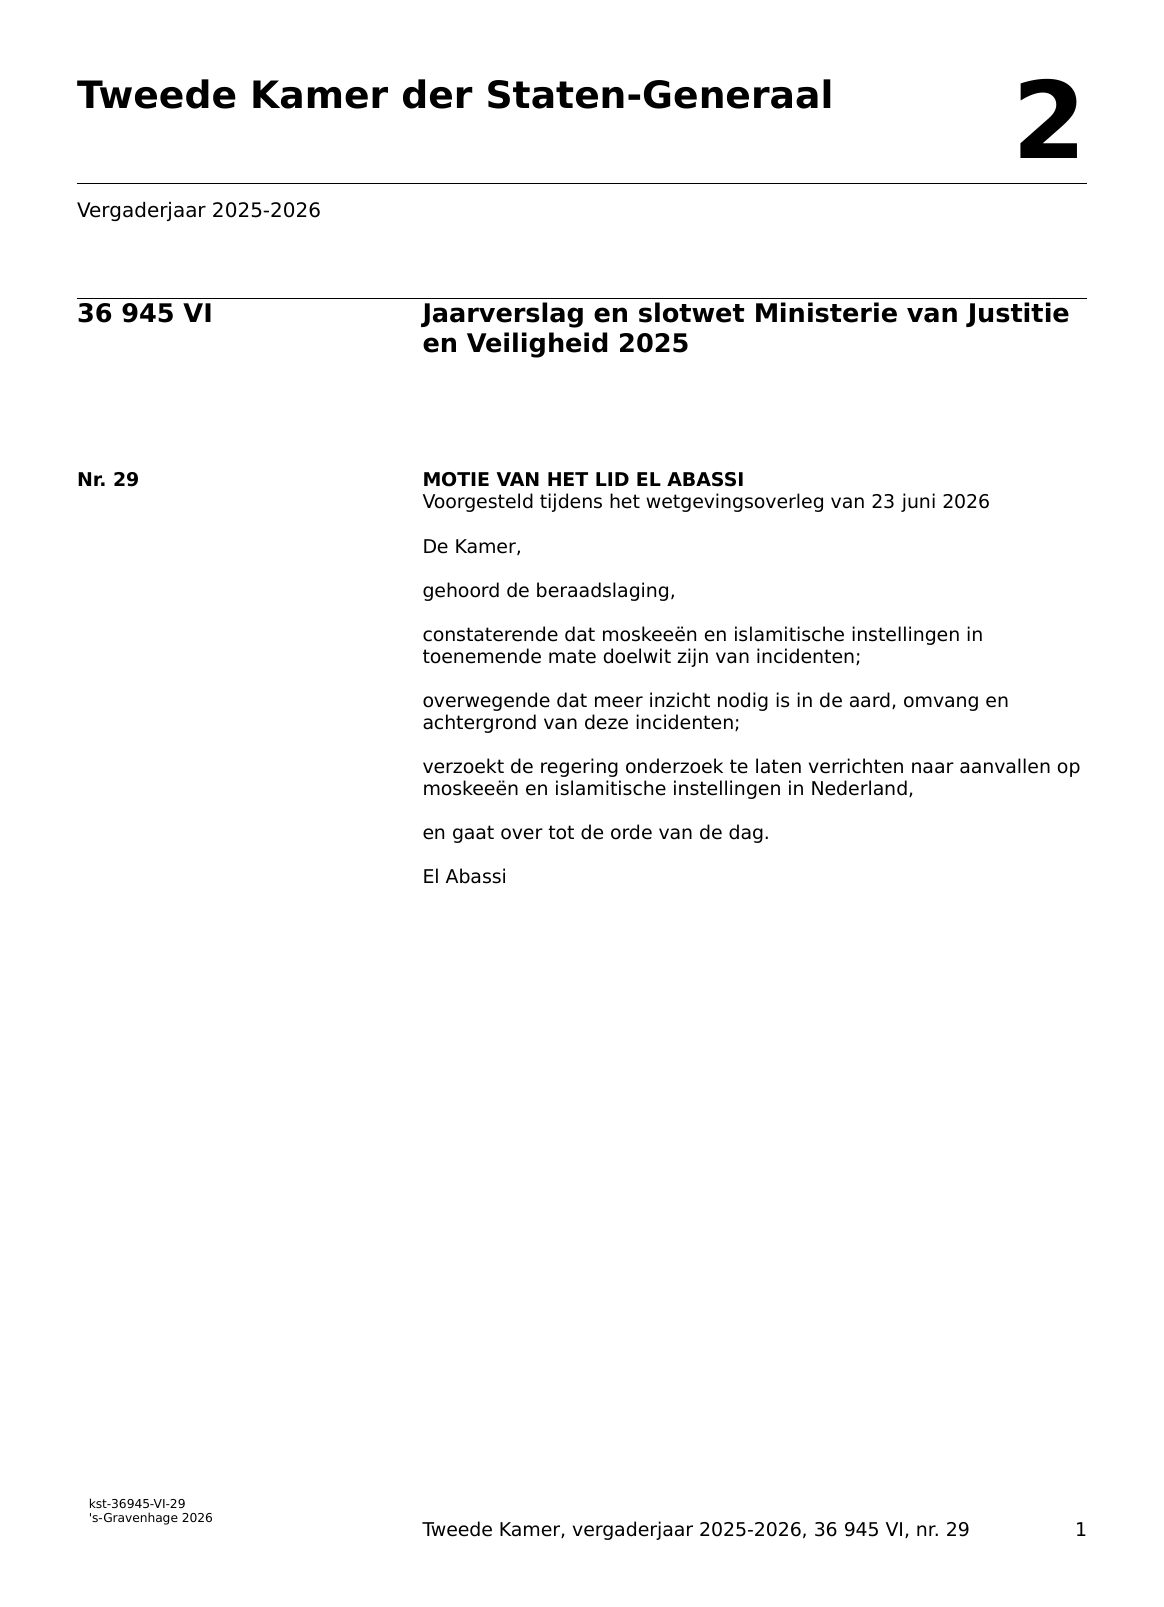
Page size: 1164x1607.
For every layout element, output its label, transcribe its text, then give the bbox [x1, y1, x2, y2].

table_cell Vergaderjaar 2025-2026 [77, 184, 1087, 298]
text El Abassi [422, 866, 1087, 888]
table_header 2 [886, 59, 1087, 183]
text overwegende dat meer inzicht nodig is in de aard, omvang en achtergrond van deze incidenten; [422, 690, 1087, 734]
subtitle Nr. 29 MOTIE VAN HET LID EL ABASSI [77, 469, 1087, 491]
text verzoekt de regering onderzoek te laten verrichten naar aanvallen op moskeeën en islamitische instellingen in Nederland, [422, 756, 1087, 800]
text Voorgesteld tijdens het wetgevingsoverleg van 23 juni 2026 [422, 491, 1087, 513]
text gehoord de beraadslaging, [422, 580, 1087, 602]
subtitle 36 945 VI Jaarverslag en slotwet Ministerie van Justitie en Veiligheid 2025 [77, 299, 1087, 358]
text De Kamer, [422, 536, 1087, 557]
text 's-Gravenhage 2026 [88, 1511, 323, 1525]
table_header Tweede Kamer der Staten-Generaal [77, 59, 886, 183]
text kst-36945-VI-29 [88, 1497, 323, 1511]
text en gaat over tot de orde van de dag. [422, 822, 1087, 844]
text constaterende dat moskeeën en islamitische instellingen in toenemende mate doelwit zijn van incidenten; [422, 624, 1087, 668]
